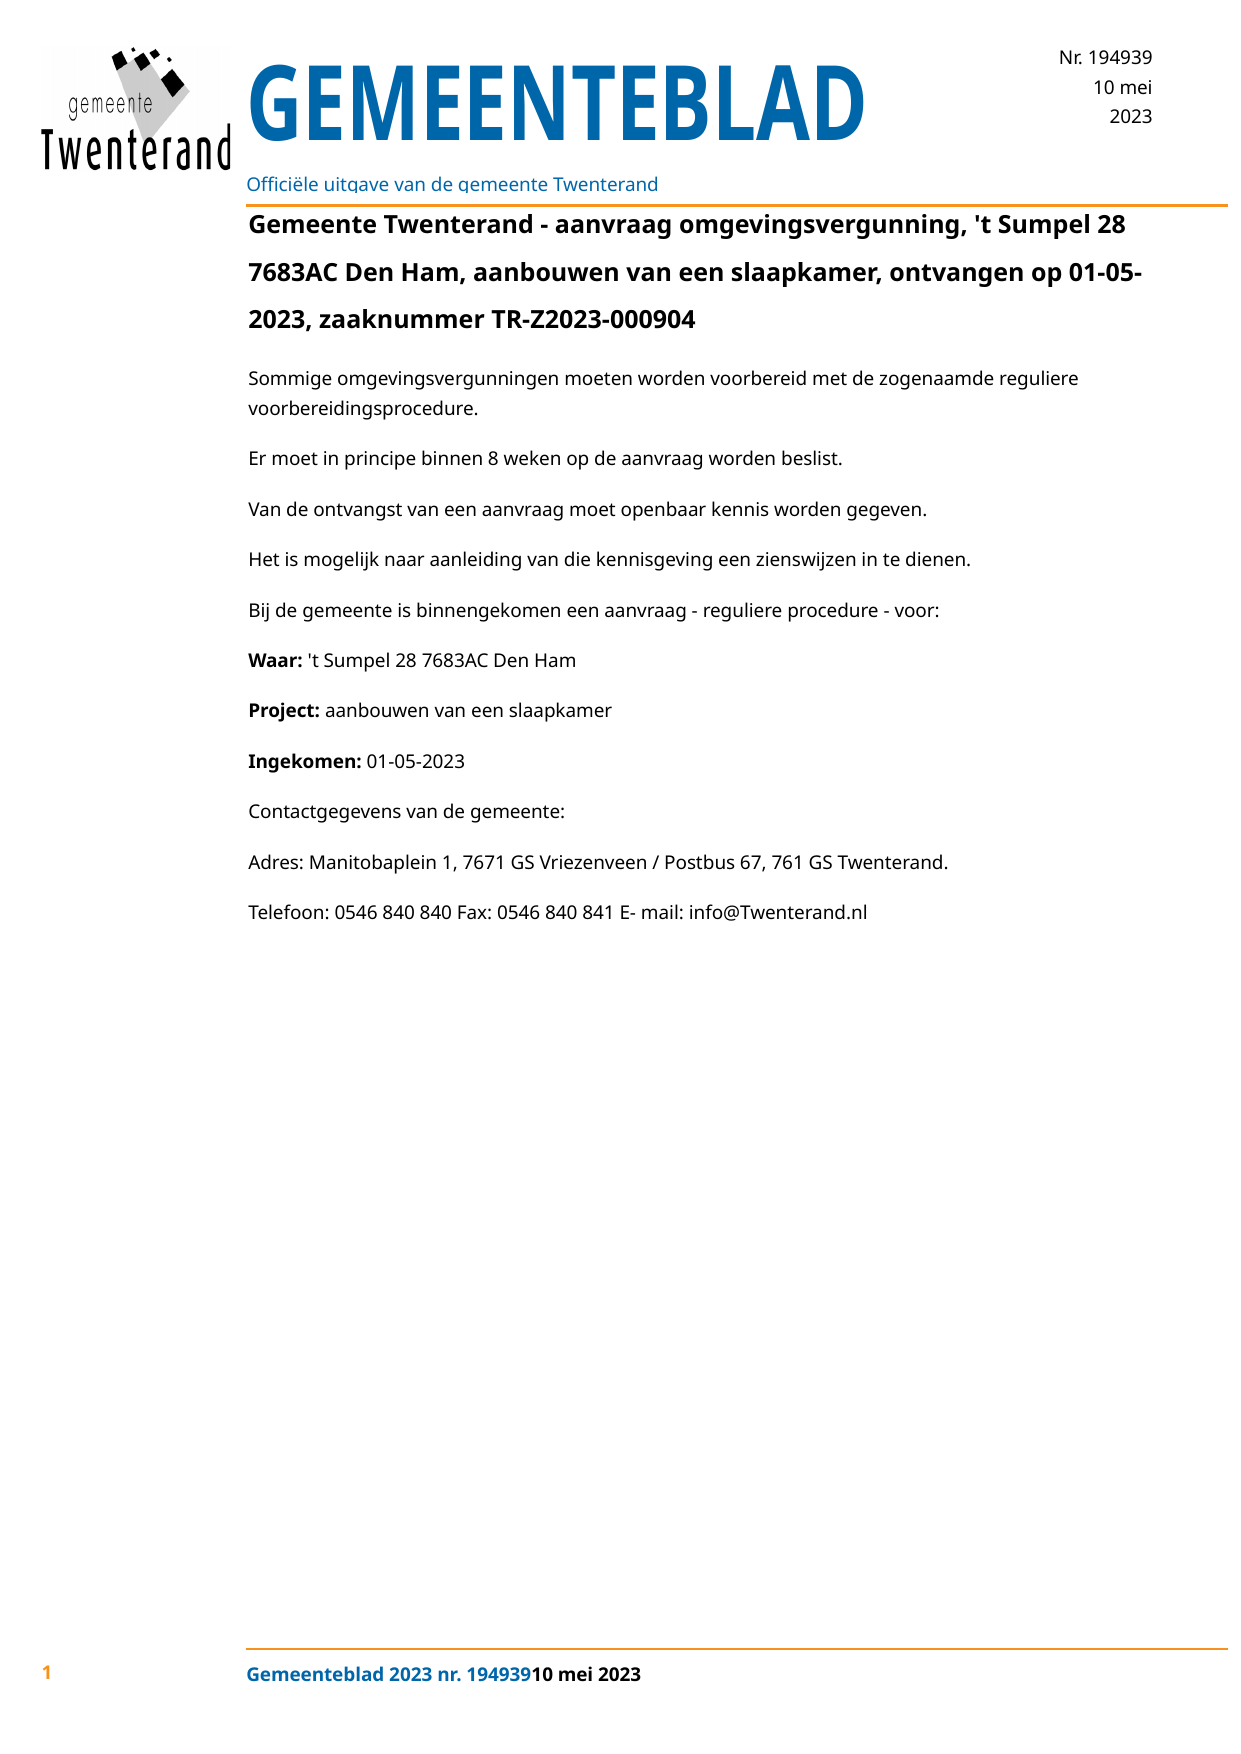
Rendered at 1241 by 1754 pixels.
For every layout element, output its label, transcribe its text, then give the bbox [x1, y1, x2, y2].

text Van de ontvangst van een aanvraag moet openbaar kennis worden gegeven. [248, 496, 1152, 522]
text Adres: Manitobaplein 1, 7671 GS Vriezenveen / Postbus 67, 761 GS Twenterand. [248, 849, 1152, 874]
text Bij de gemeente is binnengekomen een aanvraag - reguliere procedure - voor: [248, 597, 1152, 622]
picture [41, 47, 231, 172]
text Ingekomen: 01-05-2023 [248, 748, 1152, 774]
text Het is mogelijk naar aanleiding van die kennisgeving een zienswijzen in te dienen. [248, 546, 1152, 572]
text Waar: 't Sumpel 28 7683AC Den Ham [248, 647, 1152, 673]
text Contactgegevens van de gemeente: [248, 798, 1152, 824]
text Er moet in principe binnen 8 weken op de aanvraag worden beslist. [248, 446, 1152, 471]
text Gemeente Twenterand - aanvraag omgevingsvergunning, 't Sumpel 28 7683AC Den Ham, aanbouwen van een slaapkamer, ontvangen op 01-05-2023, zaaknummer TR-Z2023-000904 [248, 207, 1152, 336]
text Telefoon: 0546 840 840 Fax: 0546 840 841 E- mail: info@Twenterand.nl [248, 899, 1152, 925]
text Sommige omgevingsvergunningen moeten worden voorbereid met de zogenaamde reguliere voorbereidingsprocedure. [248, 366, 1152, 421]
text Project: aanbouwen van een slaapkamer [248, 698, 1152, 723]
